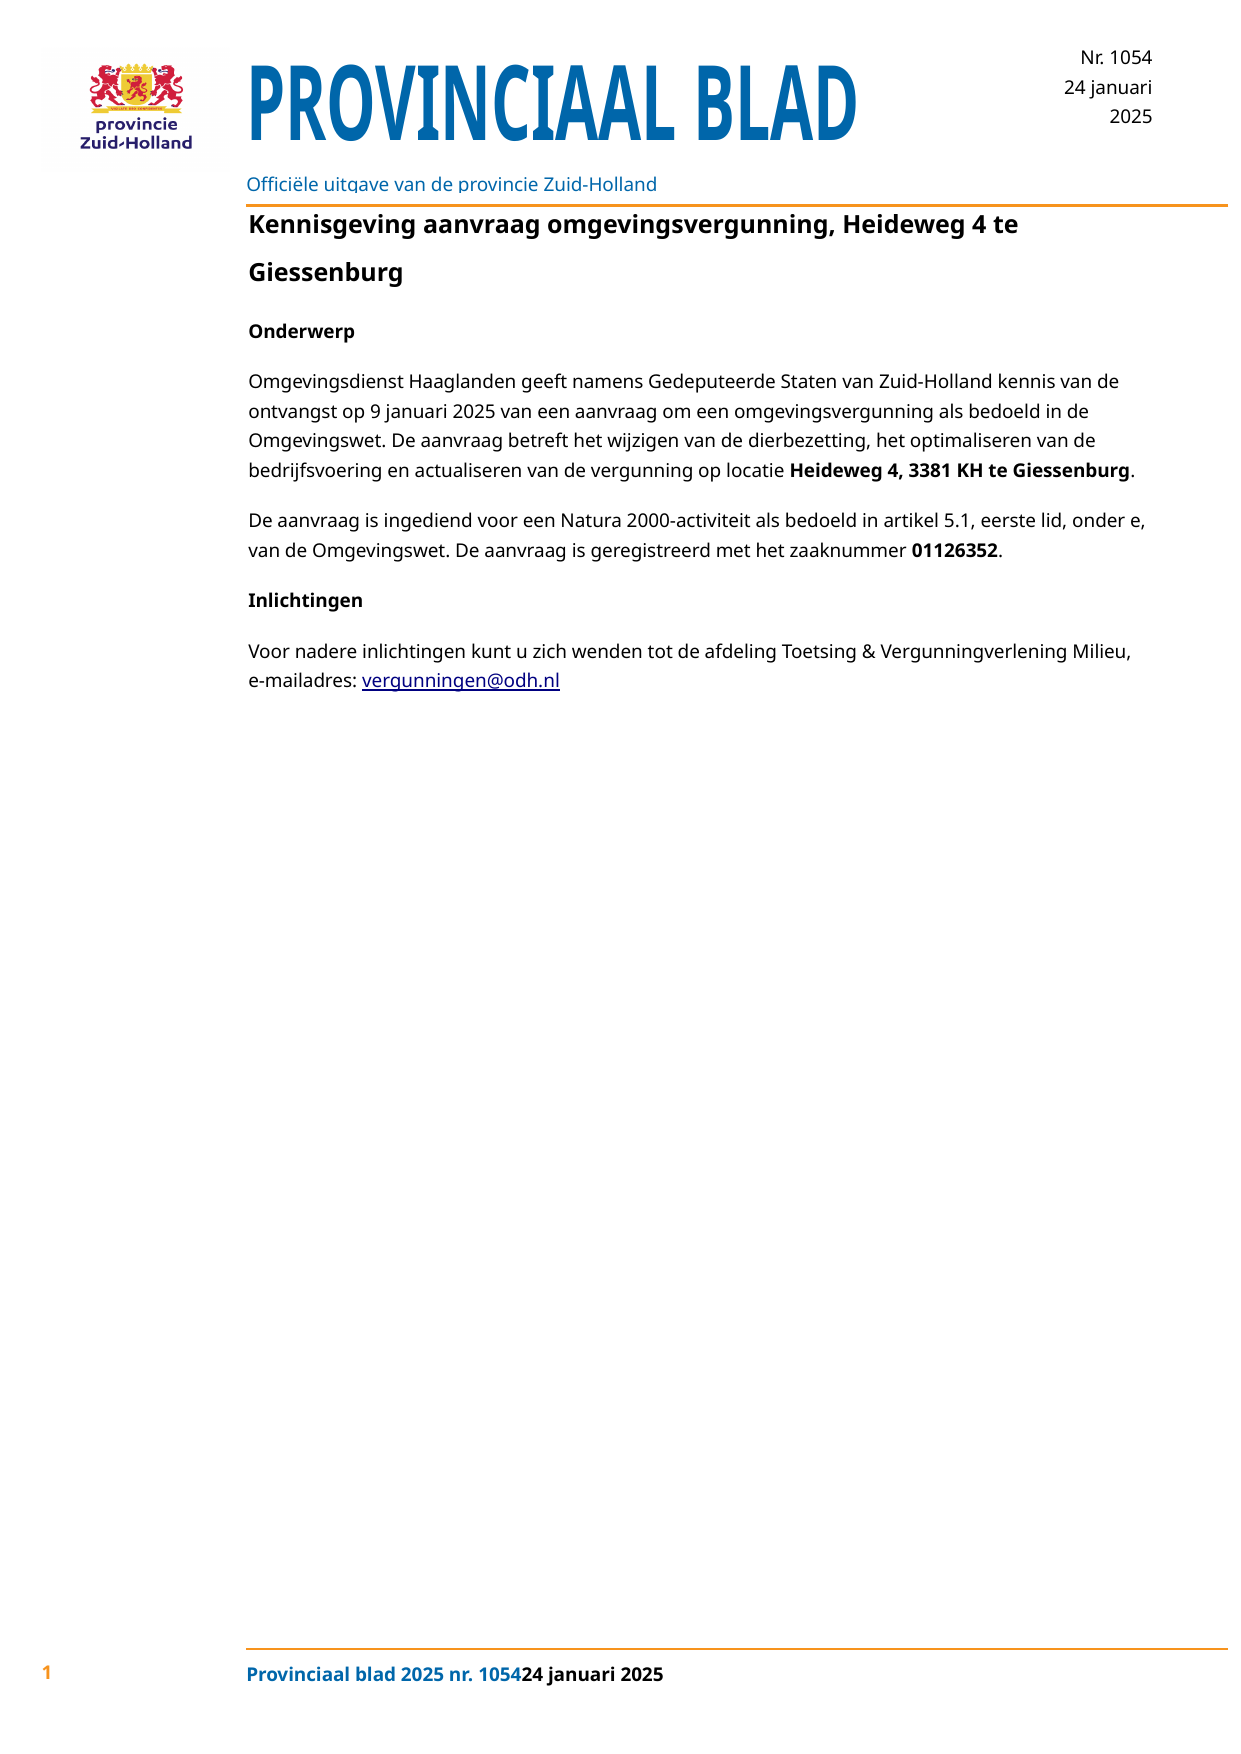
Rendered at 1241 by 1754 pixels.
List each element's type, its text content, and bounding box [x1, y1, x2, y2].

text Onderwerp [248, 318, 1152, 344]
text Omgevingsdienst Haaglanden geeft namens Gedeputeerde Staten van Zuid-Holland kennis van de ontvangst op 9 januari 2025 van een aanvraag om een omgevingsvergunning als bedoeld in de Omgevingswet. De aanvraag betreft het wijzigen van de dierbezetting, het optimaliseren van de bedrijfsvoering en actualiseren van de vergunning op locatie Heideweg 4, 3381 KH te Giessenburg. [248, 368, 1152, 483]
text Voor nadere inlichtingen kunt u zich wenden tot de afdeling Toetsing & Vergunningverlening Milieu, e-mailadres: vergunningen@odh.nl [248, 638, 1152, 693]
text De aanvraag is ingediend voor een Natura 2000-activiteit als bedoeld in artikel 5.1, eerste lid, onder e, van de Omgevingswet. De aanvraag is geregistreerd met het zaaknummer 01126352. [248, 507, 1152, 563]
text Inlichtingen [248, 587, 1152, 613]
text Kennisgeving aanvraag omgevingsvergunning, Heideweg 4 te Giessenburg [248, 207, 1152, 288]
picture [41, 47, 231, 172]
